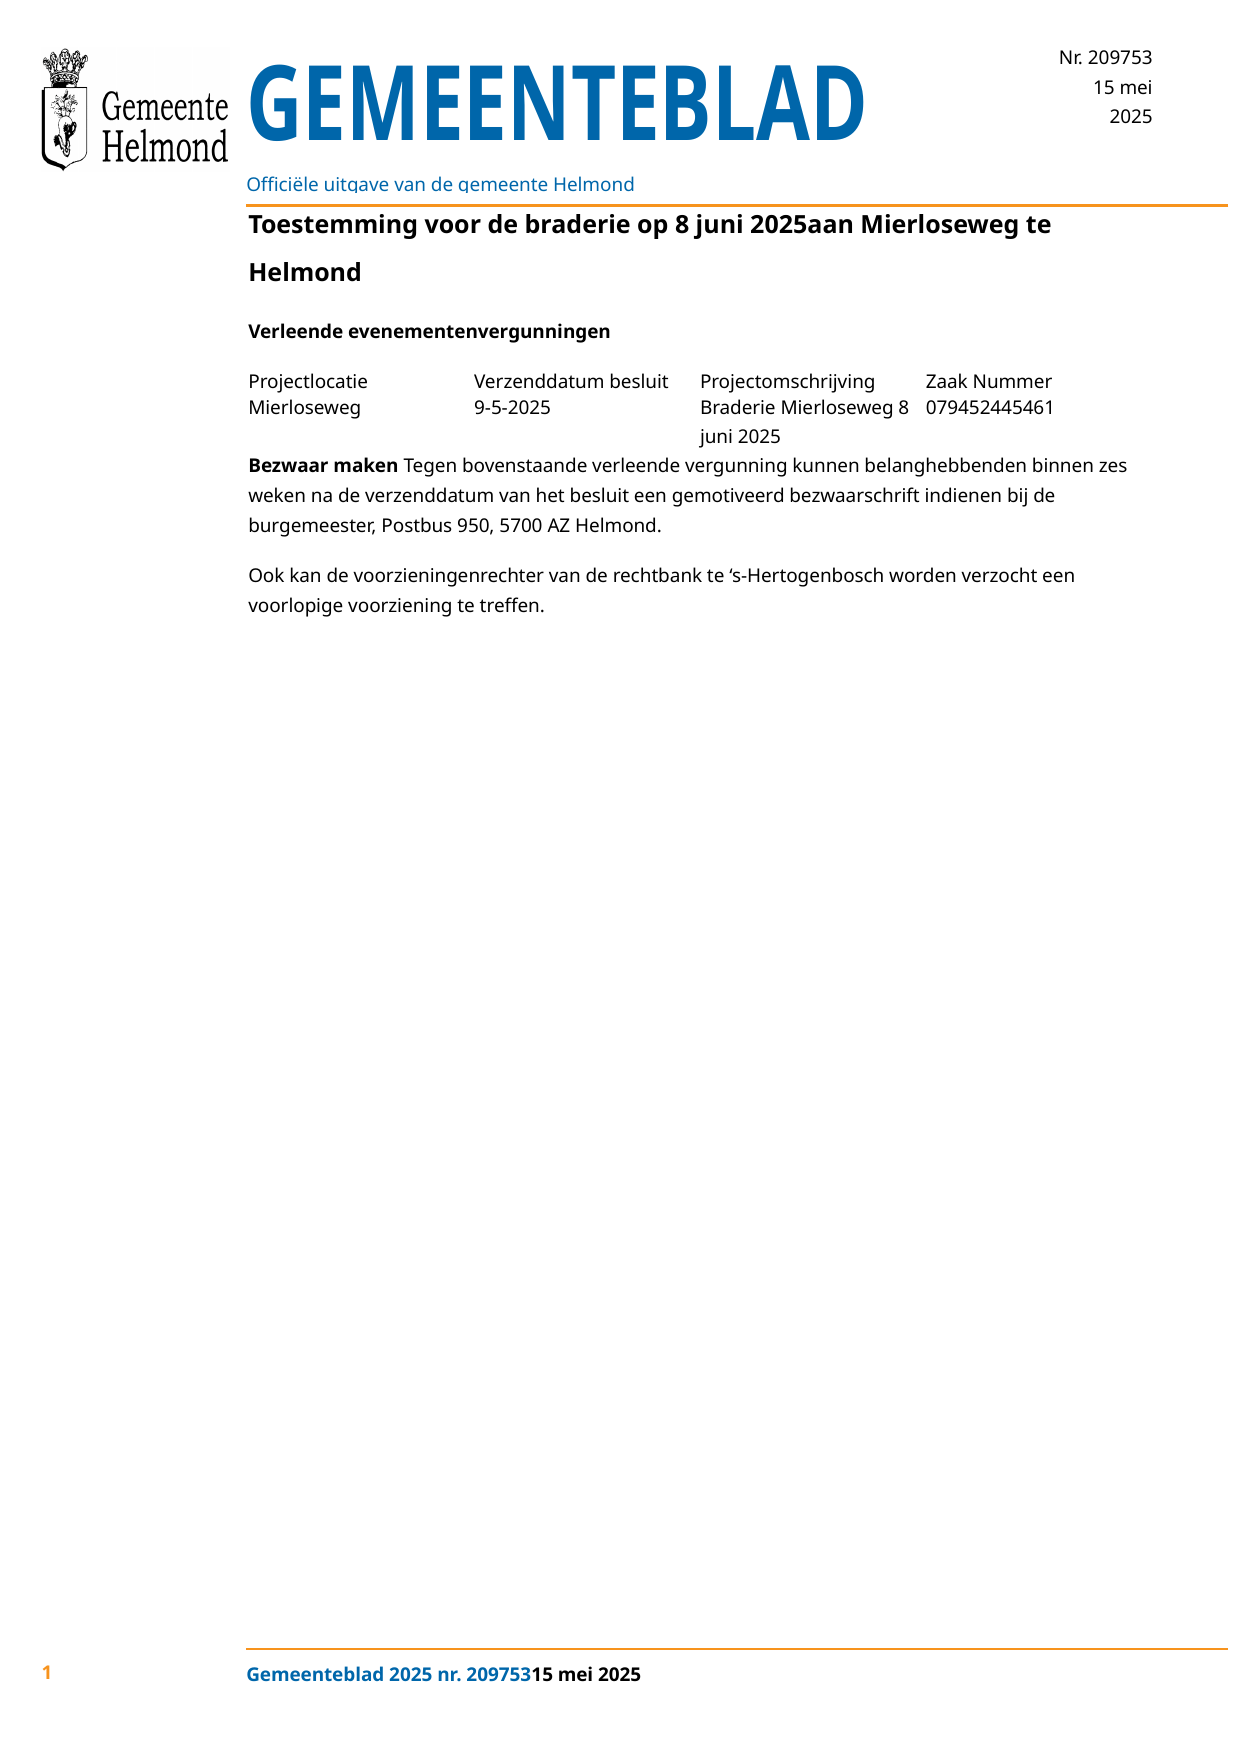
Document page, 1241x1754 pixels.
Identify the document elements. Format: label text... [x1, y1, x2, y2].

table_cell Braderie Mierloseweg 8 juni 2025 [700, 394, 926, 449]
table_header Projectomschrijving [700, 369, 926, 394]
text Verleende evenementenvergunningen [248, 318, 1152, 344]
table_header Projectlocatie [248, 369, 474, 394]
table_cell Mierloseweg [248, 394, 474, 449]
text Bezwaar maken Tegen bovenstaande verleende vergunning kunnen belanghebbenden binnen zes weken na de verzenddatum van het besluit een gemotiveerd bezwaarschrift indienen bij de burgemeester, Postbus 950, 5700 AZ Helmond. [248, 453, 1152, 538]
table_header Verzenddatum besluit [474, 369, 700, 394]
table_cell 079452445461 [926, 394, 1152, 449]
text Ook kan de voorzieningenrechter van de rechtbank te ‘s-Hertogenbosch worden verzocht een voorlopige voorziening te treffen. [248, 562, 1152, 618]
table_cell 9-5-2025 [474, 394, 700, 449]
table_header Zaak Nummer [926, 369, 1152, 394]
picture [41, 47, 231, 172]
text Toestemming voor de braderie op 8 juni 2025aan Mierloseweg te Helmond [248, 207, 1152, 288]
